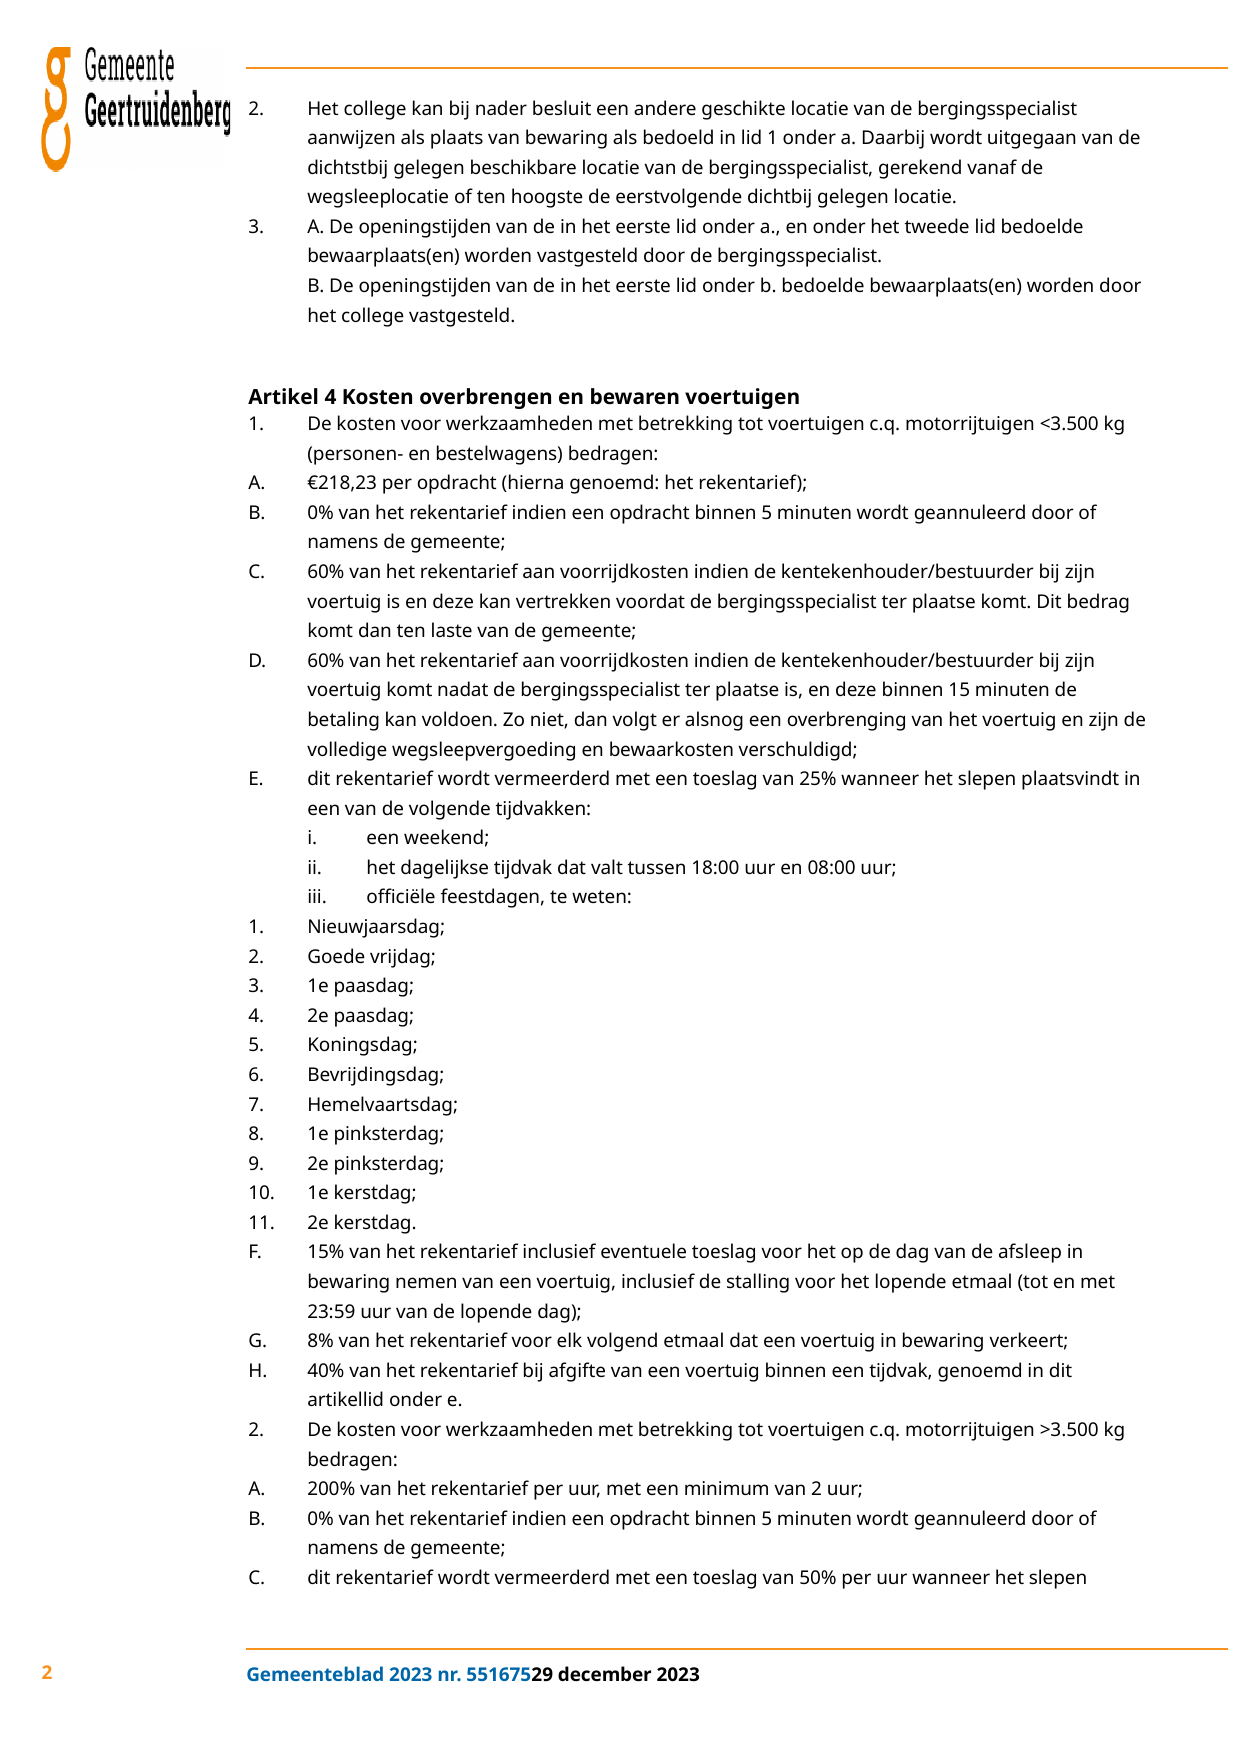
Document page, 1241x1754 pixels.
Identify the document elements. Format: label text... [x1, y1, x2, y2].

list 1e kerstdag; [248, 1179, 1152, 1205]
list B. De openingstijden van de in het eerste lid onder b. bedoelde bewaarplaats(en) worden door het college vastgesteld. [248, 272, 1152, 328]
list De kosten voor werkzaamheden met betrekking tot voertuigen c.q. motorrijtuigen <3.500 kg (personen- en bestelwagens) bedragen: [248, 410, 1152, 466]
text Artikel 4 Kosten overbrengen en bewaren voertuigen [248, 382, 1152, 410]
list Goede vrijdag; [248, 943, 1152, 968]
list 1e pinksterdag; [248, 1120, 1152, 1146]
picture [41, 47, 231, 172]
list 15% van het rekentarief inclusief eventuele toeslag voor het op de dag van de afsleep in bewaring nemen van een voertuig, inclusief de stalling voor het lopende etmaal (tot en met 23:59 uur van de lopende dag); [248, 1239, 1152, 1323]
list De kosten voor werkzaamheden met betrekking tot voertuigen c.q. motorrijtuigen >3.500 kg bedragen: [248, 1416, 1152, 1471]
list dit rekentarief wordt vermeerderd met een toeslag van 25% wanneer het slepen plaatsvindt in een van de volgende tijdvakken: [248, 765, 1152, 821]
list 8% van het rekentarief voor elk volgend etmaal dat een voertuig in bewaring verkeert; [248, 1327, 1152, 1353]
list officiële feestdagen, te weten: [307, 884, 1152, 909]
list 2e kerstdag. [248, 1209, 1152, 1235]
list 60% van het rekentarief aan voorrijdkosten indien de kentekenhouder/bestuurder bij zijn voertuig is en deze kan vertrekken voordat de bergingsspecialist ter plaatse komt. Dit bedrag komt dan ten laste van de gemeente; [248, 558, 1152, 643]
list 60% van het rekentarief aan voorrijdkosten indien de kentekenhouder/bestuurder bij zijn voertuig komt nadat de bergingsspecialist ter plaatse is, en deze binnen 15 minuten de betaling kan voldoen. Zo niet, dan volgt er alsnog een overbrenging van het voertuig en zijn de volledige wegsleepvergoeding en bewaarkosten verschuldigd; [248, 647, 1152, 761]
list 200% van het rekentarief per uur, met een minimum van 2 uur; [248, 1475, 1152, 1501]
list Het college kan bij nader besluit een andere geschikte locatie van de bergingsspecialist aanwijzen als plaats van bewaring als bedoeld in lid 1 onder a. Daarbij wordt uitgegaan van de dichtstbij gelegen beschikbare locatie van de bergingsspecialist, gerekend vanaf de wegsleeplocatie of ten hoogste de eerstvolgende dichtbij gelegen locatie. [248, 95, 1152, 209]
list Hemelvaartsdag; [248, 1091, 1152, 1116]
list Nieuwjaarsdag; [248, 913, 1152, 939]
list A. De openingstijden van de in het eerste lid onder a., en onder het tweede lid bedoelde bewaarplaats(en) worden vastgesteld door de bergingsspecialist. [248, 213, 1152, 268]
list 1e paasdag; [248, 972, 1152, 998]
list het dagelijkse tijdvak dat valt tussen 18:00 uur en 08:00 uur; [307, 854, 1152, 880]
list €218,23 per opdracht (hierna genoemd: het rekentarief); [248, 469, 1152, 495]
list een weekend; [307, 824, 1152, 850]
list 2e paasdag; [248, 1002, 1152, 1028]
list Koningsdag; [248, 1032, 1152, 1057]
list Bevrijdingsdag; [248, 1061, 1152, 1087]
list 40% van het rekentarief bij afgifte van een voertuig binnen een tijdvak, genoemd in dit artikellid onder e. [248, 1357, 1152, 1412]
list 2e pinksterdag; [248, 1150, 1152, 1176]
list dit rekentarief wordt vermeerderd met een toeslag van 50% per uur wanneer het slepen [248, 1564, 1152, 1590]
list 0% van het rekentarief indien een opdracht binnen 5 minuten wordt geannuleerd door of namens de gemeente; [248, 1505, 1152, 1560]
list 0% van het rekentarief indien een opdracht binnen 5 minuten wordt geannuleerd door of namens de gemeente; [248, 499, 1152, 554]
